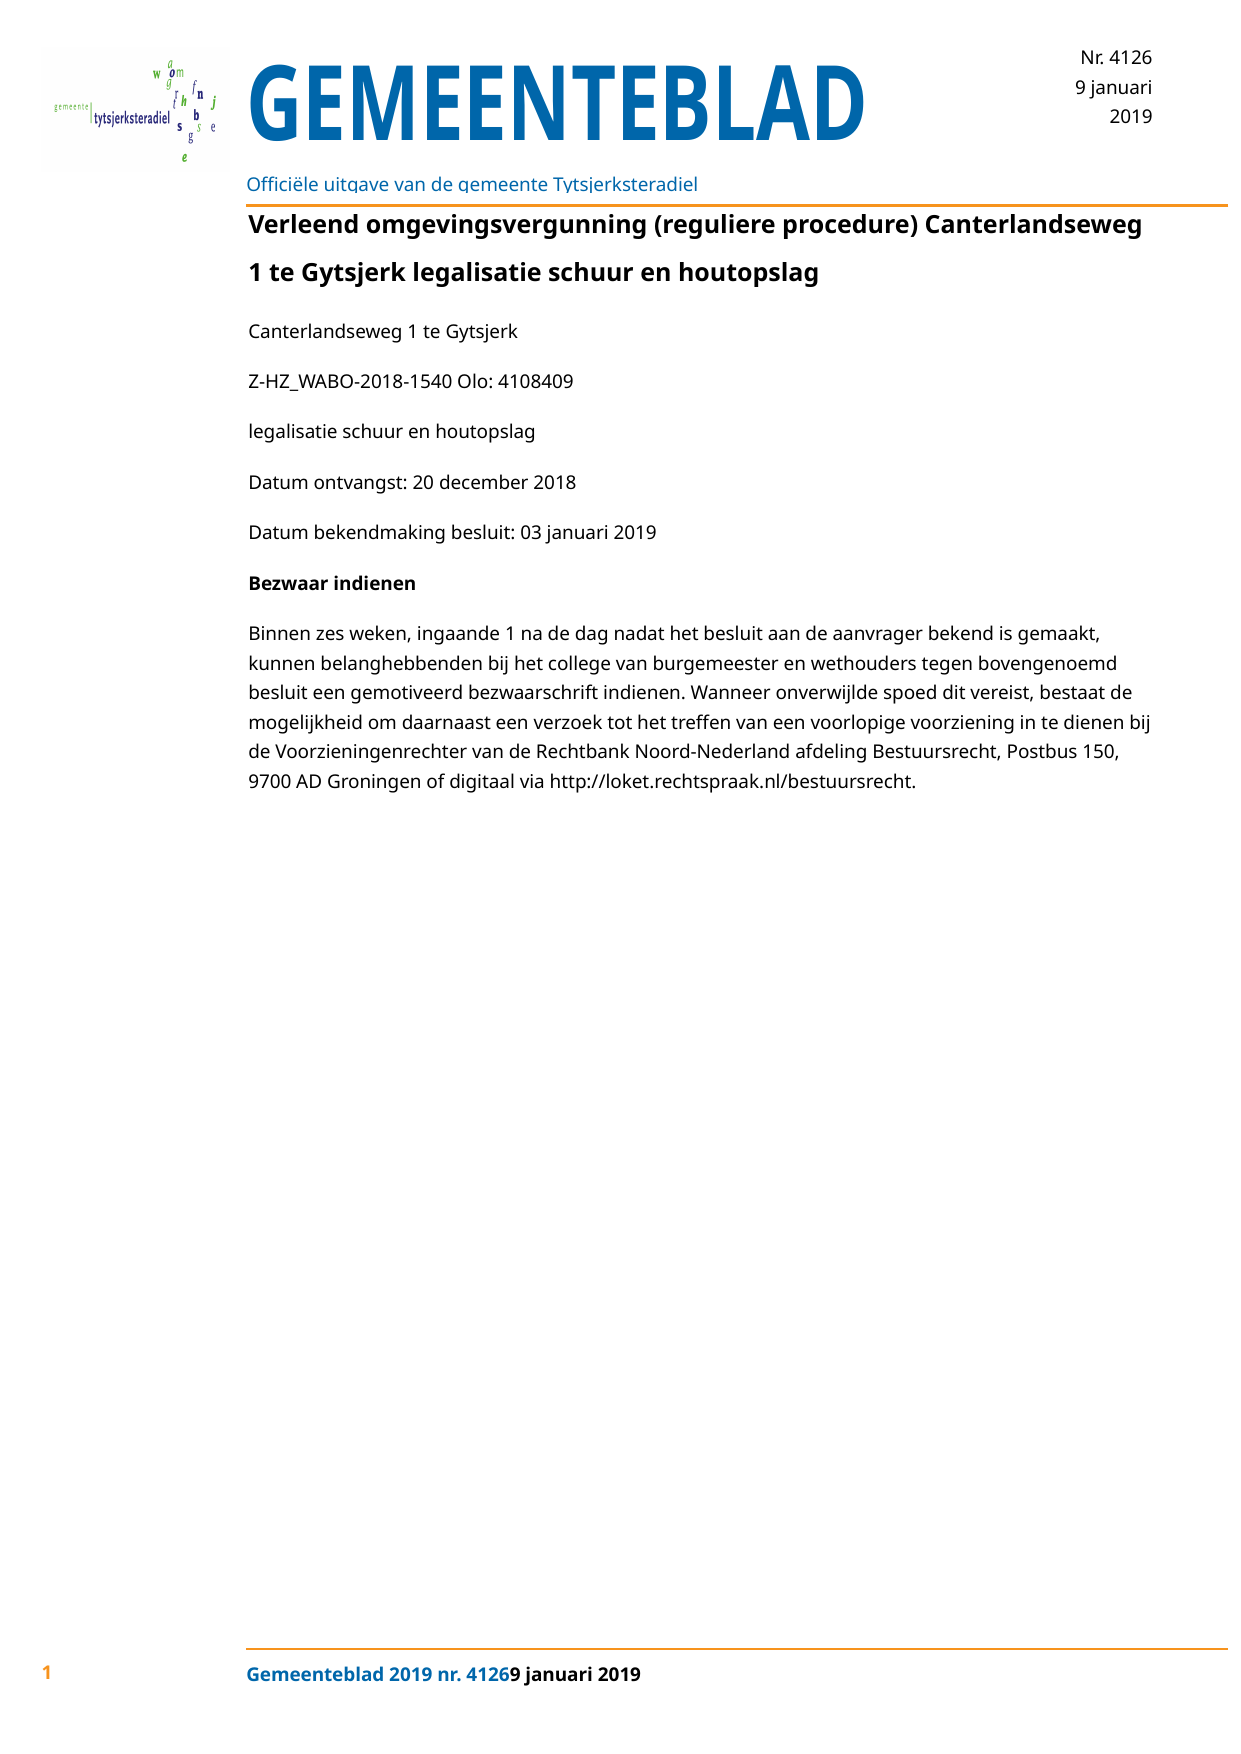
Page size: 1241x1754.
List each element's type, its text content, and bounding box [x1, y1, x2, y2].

text Verleend omgevingsvergunning (reguliere procedure) Canterlandseweg 1 te Gytsjerk legalisatie schuur en houtopslag [248, 207, 1152, 288]
text Z-HZ_WABO-2018-1540 Olo: 4108409 [248, 368, 1152, 394]
text Datum ontvangst: 20 december 2018 [248, 469, 1152, 495]
picture [41, 47, 231, 172]
text Datum bekendmaking besluit: 03 januari 2019 [248, 519, 1152, 545]
text Binnen zes weken, ingaande 1 na de dag nadat het besluit aan de aanvrager bekend is gemaakt, kunnen belanghebbenden bij het college van burgemeester en wethouders tegen bovengenoemd besluit een gemotiveerd bezwaarschrift indienen. Wanneer onverwijlde spoed dit vereist, bestaat de mogelijkheid om daarnaast een verzoek tot het treffen van een voorlopige voorziening in te dienen bij de Voorzieningenrechter van de Rechtbank Noord-Nederland afdeling Bestuursrecht, Postbus 150, 9700 AD Groningen of digitaal via http://loket.rechtspraak.nl/bestuursrecht. [248, 620, 1152, 794]
text Bezwaar indienen [248, 570, 1152, 596]
text Canterlandseweg 1 te Gytsjerk [248, 318, 1152, 344]
text legalisatie schuur en houtopslag [248, 419, 1152, 444]
